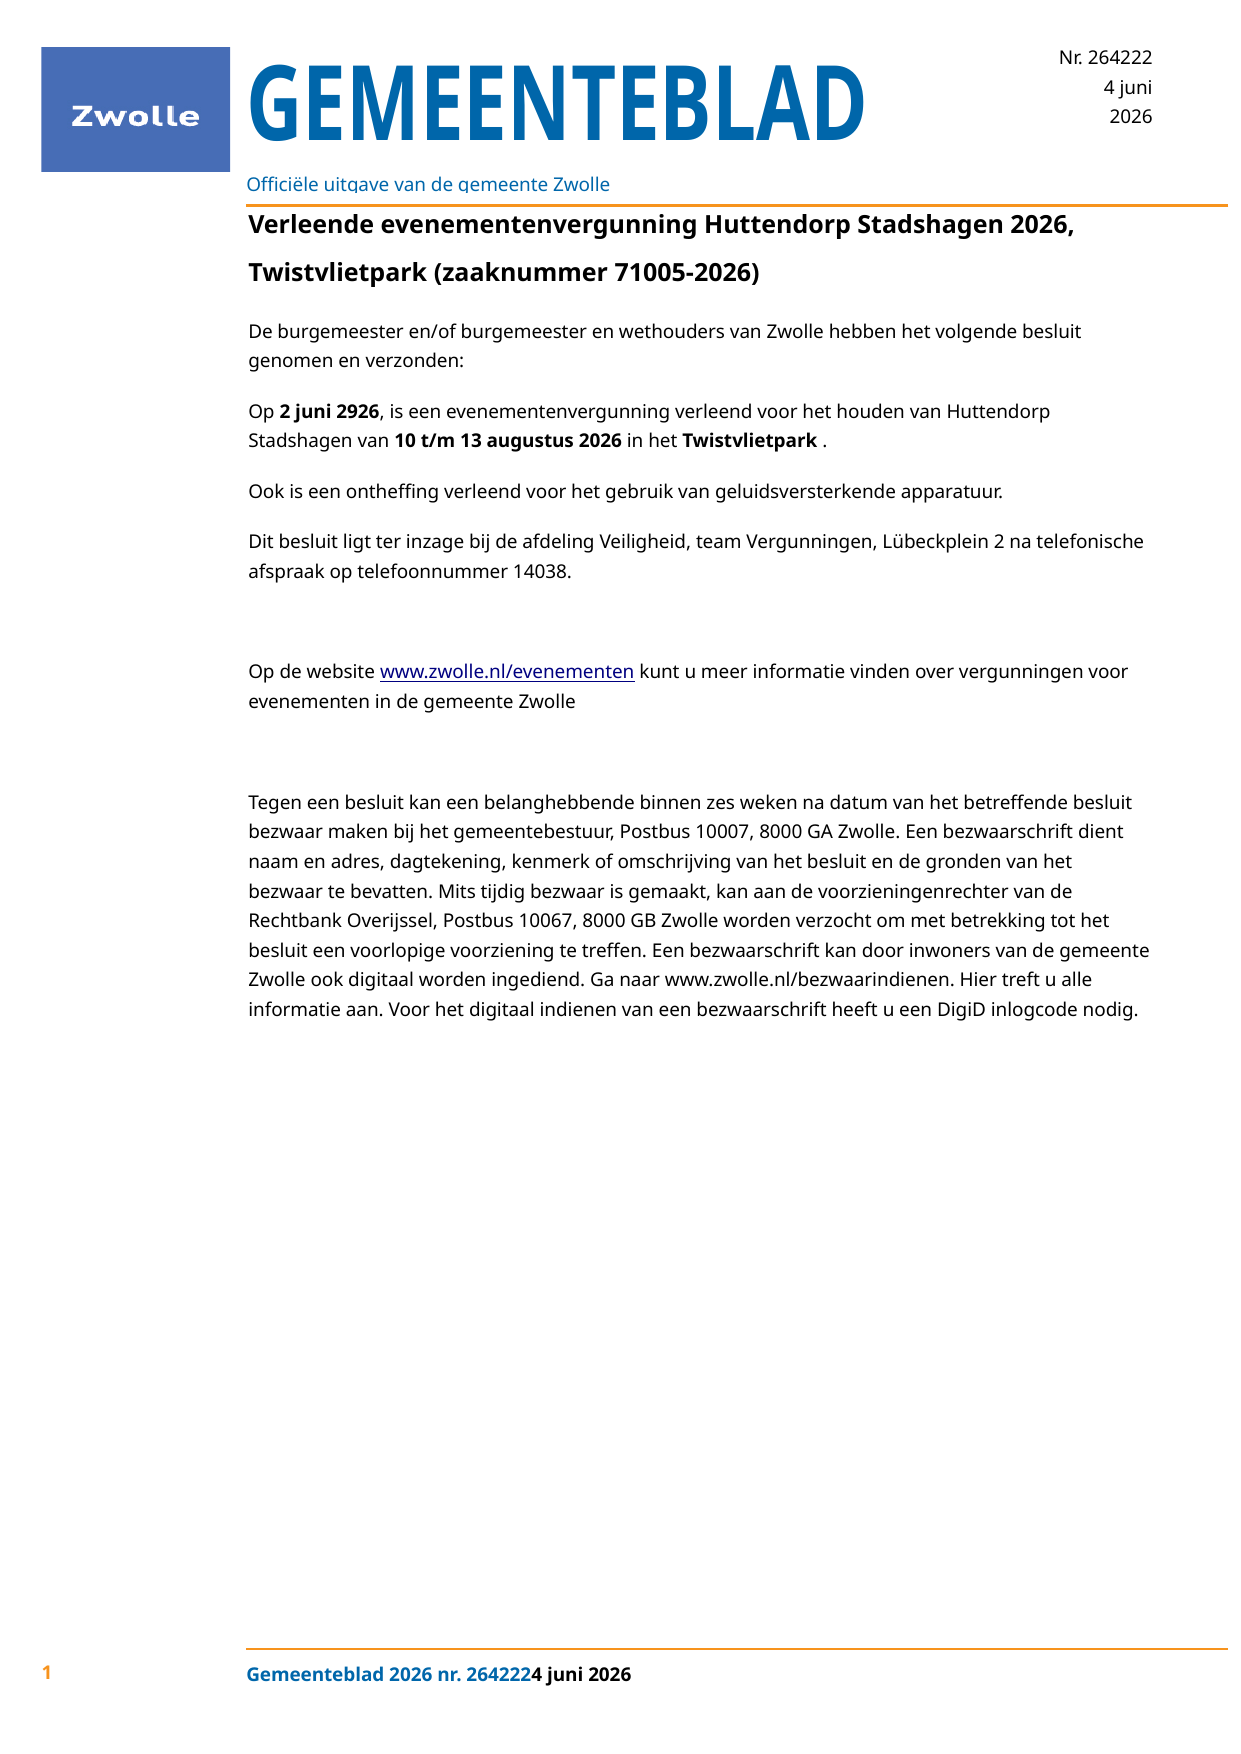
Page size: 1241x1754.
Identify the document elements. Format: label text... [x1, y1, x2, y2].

text Dit besluit ligt ter inzage bij de afdeling Veiligheid, team Vergunningen, Lübeckplein 2 na telefonische afspraak op telefoonnummer 14038. [248, 528, 1152, 584]
text Op 2 juni 2926, is een evenementenvergunning verleend voor het houden van Huttendorp Stadshagen van 10 t/m 13 augustus 2026 in het Twistvlietpark . [248, 398, 1152, 453]
text Verleende evenementenvergunning Huttendorp Stadshagen 2026, Twistvlietpark (zaaknummer 71005-2026) [248, 207, 1152, 288]
text Tegen een besluit kan een belanghebbende binnen zes weken na datum van het betreffende besluit bezwaar maken bij het gemeentebestuur, Postbus 10007, 8000 GA Zwolle. Een bezwaarschrift dient naam en adres, dagtekening, kenmerk of omschrijving van het besluit en de gronden van het bezwaar te bevatten. Mits tijdig bezwaar is gemaakt, kan aan de voorzieningenrechter van de Rechtbank Overijssel, Postbus 10067, 8000 GB Zwolle worden verzocht om met betrekking tot het besluit een voorlopige voorziening te treffen. Een bezwaarschrift kan door inwoners van de gemeente Zwolle ook digitaal worden ingediend. Ga naar www.zwolle.nl/bezwaarindienen. Hier treft u alle informatie aan. Voor het digitaal indienen van een bezwaarschrift heeft u een DigiD inlogcode nodig. [248, 789, 1152, 1022]
text Ook is een ontheffing verleend voor het gebruik van geluidsversterkende apparatuur. [248, 478, 1152, 504]
text De burgemeester en/of burgemeester en wethouders van Zwolle hebben het volgende besluit genomen en verzonden: [248, 318, 1152, 373]
picture [41, 47, 231, 172]
text Op de website www.zwolle.nl/evenementen kunt u meer informatie vinden over vergunningen voor evenementen in de gemeente Zwolle [248, 659, 1152, 714]
